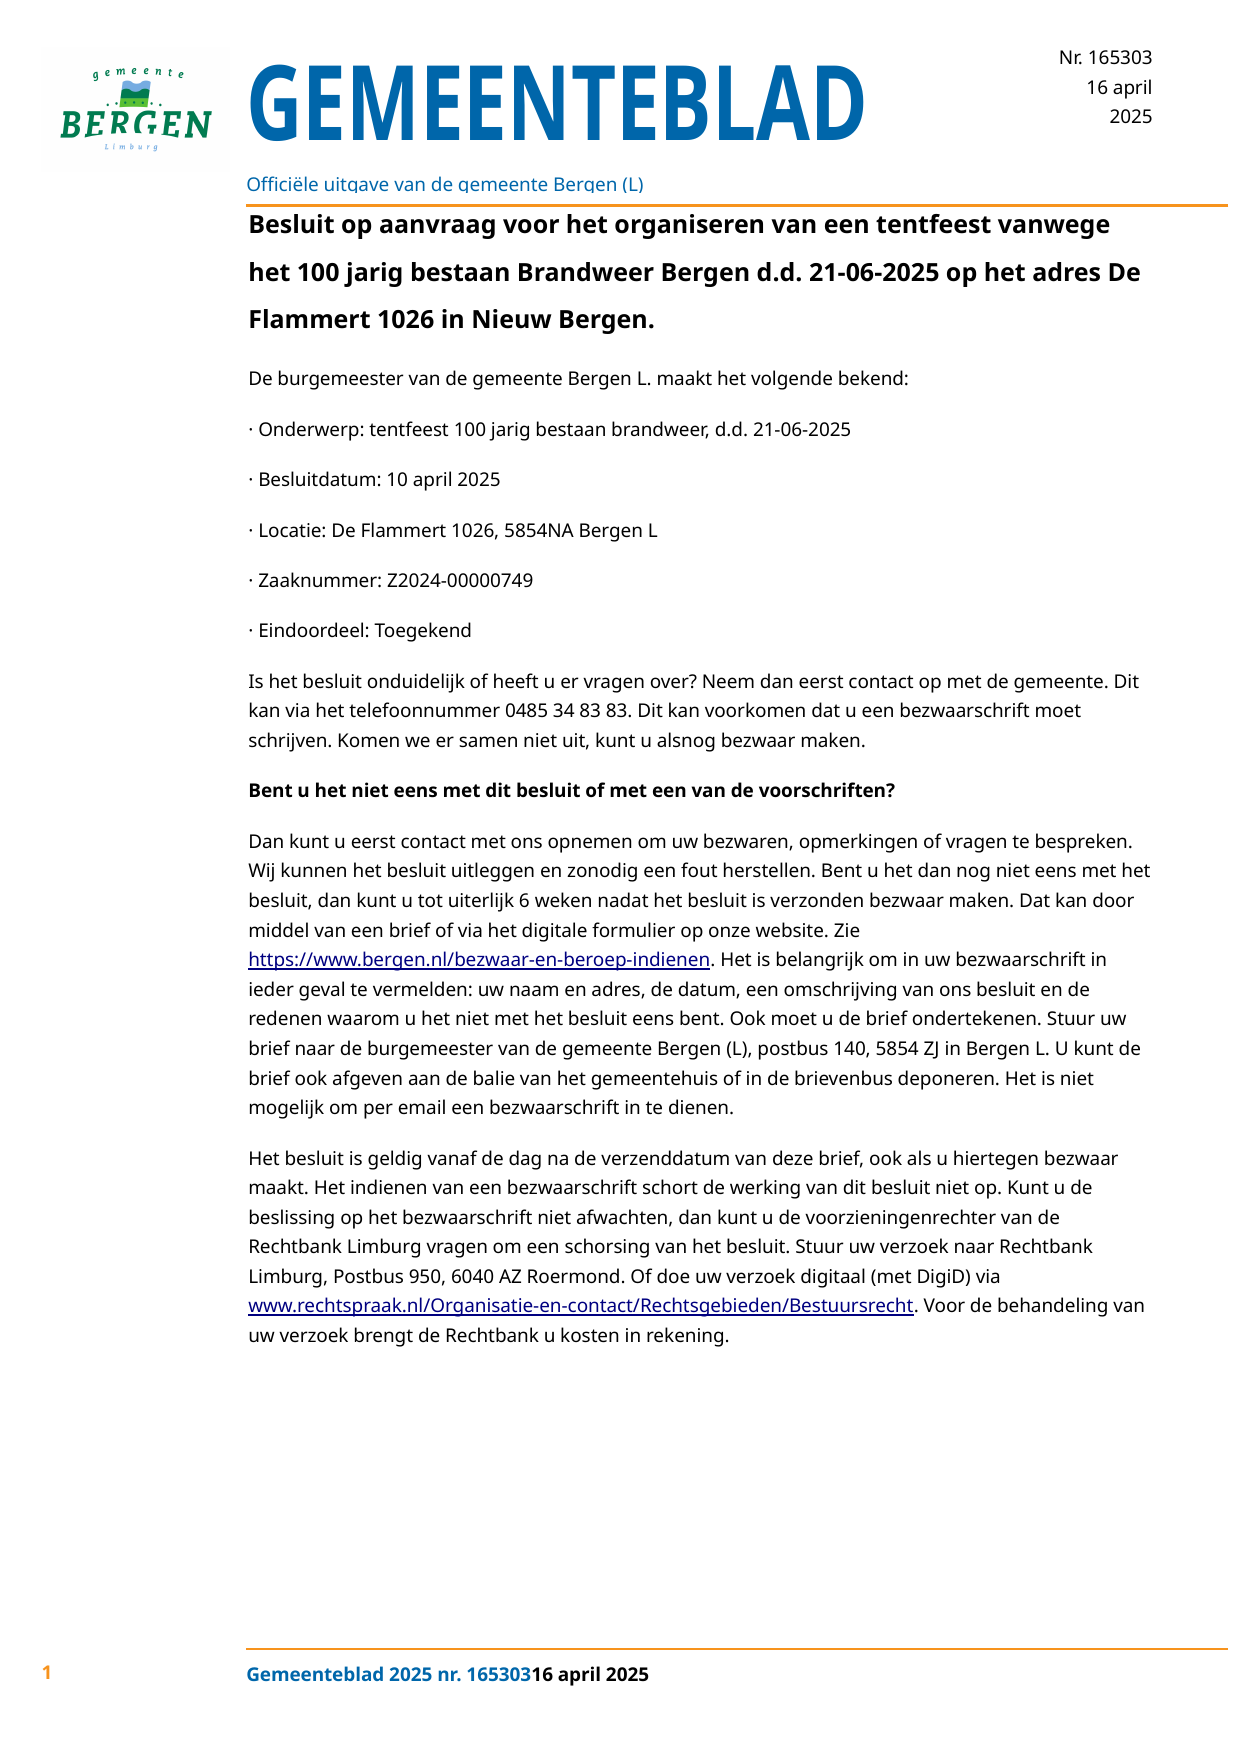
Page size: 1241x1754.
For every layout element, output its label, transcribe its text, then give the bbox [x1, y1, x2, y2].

text · Locatie: De Flammert 1026, 5854NA Bergen L [248, 517, 1152, 542]
text · Besluitdatum: 10 april 2025 [248, 466, 1152, 492]
text Bent u het niet eens met dit besluit of met een van de voorschriften? [248, 778, 1152, 803]
text · Zaaknummer: Z2024-00000749 [248, 567, 1152, 593]
picture [41, 47, 231, 172]
text Het besluit is geldig vanaf de dag na de verzenddatum van deze brief, ook als u hiertegen bezwaar maakt. Het indienen van een bezwaarschrift schort de werking van dit besluit niet op. Kunt u de beslissing op het bezwaarschrift niet afwachten, dan kunt u de voorzieningenrechter van de Rechtbank Limburg vragen om een schorsing van het besluit. Stuur uw verzoek naar Rechtbank Limburg, Postbus 950, 6040 AZ Roermond. Of doe uw verzoek digitaal (met DigiD) via www.rechtspraak.nl/Organisatie-en-contact/Rechtsgebieden/Bestuursrecht. Voor de behandeling van uw verzoek brengt de Rechtbank u kosten in rekening. [248, 1145, 1152, 1348]
text · Onderwerp: tentfeest 100 jarig bestaan brandweer, d.d. 21-06-2025 [248, 416, 1152, 442]
text Is het besluit onduidelijk of heeft u er vragen over? Neem dan eerst contact op met de gemeente. Dit kan via het telefoonnummer 0485 34 83 83. Dit kan voorkomen dat u een bezwaarschrift moet schrijven. Komen we er samen niet uit, kunt u alsnog bezwaar maken. [248, 668, 1152, 753]
text Dan kunt u eerst contact met ons opnemen om uw bezwaren, opmerkingen of vragen te bespreken. Wij kunnen het besluit uitleggen en zonodig een fout herstellen. Bent u het dan nog niet eens met het besluit, dan kunt u tot uiterlijk 6 weken nadat het besluit is verzonden bezwaar maken. Dat kan door middel van een brief of via het digitale formulier op onze website. Zie https://www.bergen.nl/bezwaar-en-beroep-indienen. Het is belangrijk om in uw bezwaarschrift in ieder geval te vermelden: uw naam en adres, de datum, een omschrijving van ons besluit en de redenen waarom u het niet met het besluit eens bent. Ook moet u de brief ondertekenen. Stuur uw brief naar de burgemeester van de gemeente Bergen (L), postbus 140, 5854 ZJ in Bergen L. U kunt de brief ook afgeven aan de balie van het gemeentehuis of in de brievenbus deponeren. Het is niet mogelijk om per email een bezwaarschrift in te dienen. [248, 828, 1152, 1120]
text De burgemeester van de gemeente Bergen L. maakt het volgende bekend: [248, 366, 1152, 391]
text · Eindoordeel: Toegekend [248, 618, 1152, 643]
text Besluit op aanvraag voor het organiseren van een tentfeest vanwege het 100 jarig bestaan Brandweer Bergen d.d. 21-06-2025 op het adres De Flammert 1026 in Nieuw Bergen. [248, 207, 1152, 336]
